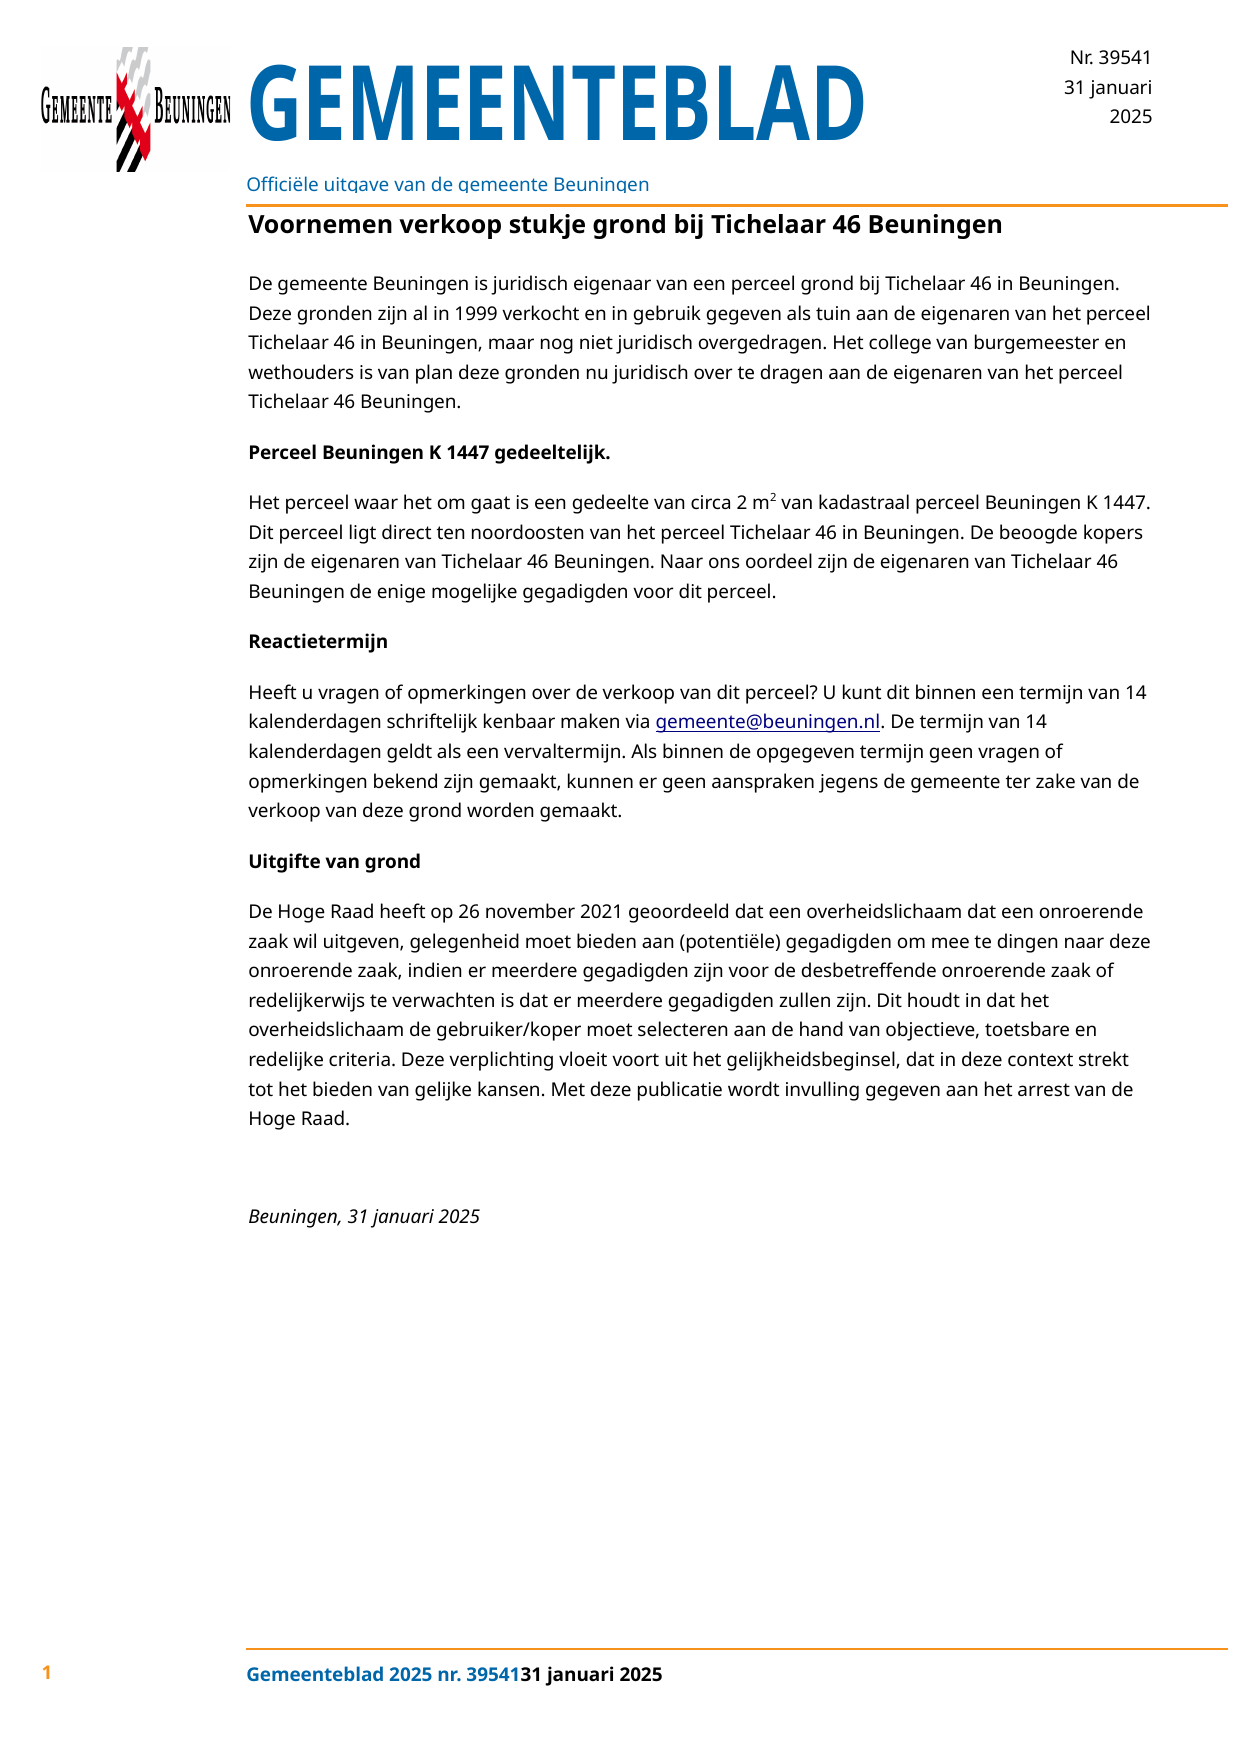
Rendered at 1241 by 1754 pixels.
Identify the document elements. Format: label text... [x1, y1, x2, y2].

text Voornemen verkoop stukje grond bij Tichelaar 46 Beuningen [248, 207, 1152, 241]
text Reactietermijn [248, 629, 1152, 654]
text Uitgifte van grond [248, 848, 1152, 873]
text De gemeente Beuningen is juridisch eigenaar van een perceel grond bij Tichelaar 46 in Beuningen. Deze gronden zijn al in 1999 verkocht en in gebruik gegeven als tuin aan de eigenaren van het perceel Tichelaar 46 in Beuningen, maar nog niet juridisch overgedragen. Het college van burgemeester en wethouders is van plan deze gronden nu juridisch over te dragen aan de eigenaren van het perceel Tichelaar 46 Beuningen. [248, 270, 1152, 414]
text De Hoge Raad heeft op 26 november 2021 geoordeeld dat een overheidslichaam dat een onroerende zaak wil uitgeven, gelegenheid moet bieden aan (potentiële) gegadigden om mee te dingen naar deze onroerende zaak, indien er meerdere gegadigden zijn voor de desbetreffende onroerende zaak of redelijkerwijs te verwachten is dat er meerdere gegadigden zullen zijn. Dit houdt in dat het overheidslichaam de gebruiker/koper moet selecteren aan de hand van objectieve, toetsbare en redelijke criteria. Deze verplichting vloeit voort uit het gelijkheidsbeginsel, dat in deze context strekt tot het bieden van gelijke kansen. Met deze publicatie wordt invulling gegeven aan het arrest van de Hoge Raad. [248, 898, 1152, 1131]
text Heeft u vragen of opmerkingen over de verkoop van dit perceel? U kunt dit binnen een termijn van 14 kalenderdagen schriftelijk kenbaar maken via gemeente@beuningen.nl. De termijn van 14 kalenderdagen geldt als een vervaltermijn. Als binnen de opgegeven termijn geen vragen of opmerkingen bekend zijn gemaakt, kunnen er geen aanspraken jegens de gemeente ter zake van de verkoop van deze grond worden gemaakt. [248, 679, 1152, 823]
text Het perceel waar het om gaat is een gedeelte van circa 2 m2 van kadastraal perceel Beuningen K 1447. Dit perceel ligt direct ten noordoosten van het perceel Tichelaar 46 in Beuningen. De beoogde kopers zijn de eigenaren van Tichelaar 46 Beuningen. Naar ons oordeel zijn de eigenaren van Tichelaar 46 Beuningen de enige mogelijke gegadigden voor dit perceel. [248, 489, 1152, 604]
text Perceel Beuningen K 1447 gedeeltelijk. [248, 439, 1152, 465]
text Beuningen, 31 januari 2025 [248, 1203, 1152, 1229]
picture [41, 47, 231, 172]
